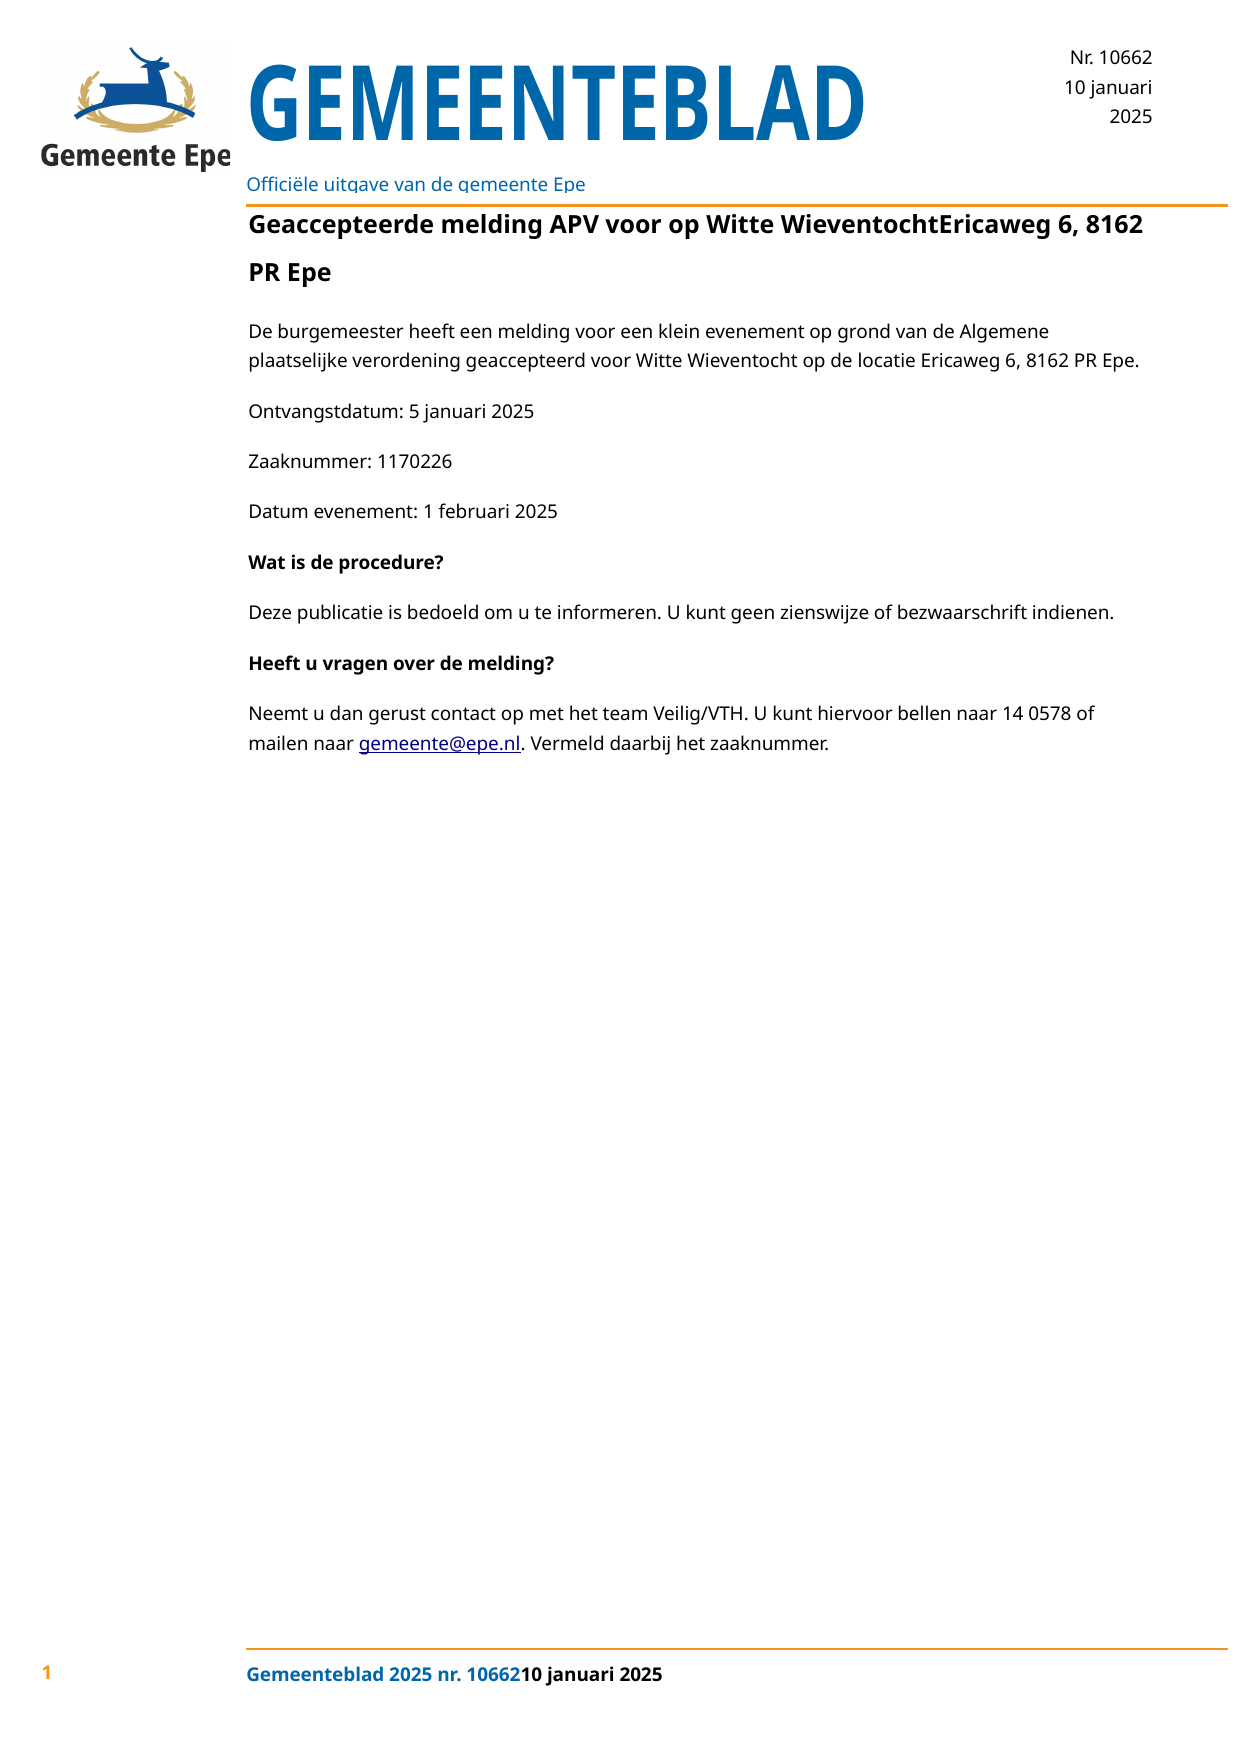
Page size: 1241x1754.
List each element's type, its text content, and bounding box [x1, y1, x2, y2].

text Datum evenement: 1 februari 2025 [248, 499, 1152, 524]
text Heeft u vragen over de melding? [248, 650, 1152, 676]
text Neemt u dan gerust contact op met het team Veilig/VTH. U kunt hiervoor bellen naar 14 0578 of mailen naar gemeente@epe.nl. Vermeld daarbij het zaaknummer. [248, 700, 1152, 756]
text Ontvangstdatum: 5 januari 2025 [248, 398, 1152, 424]
text Zaaknummer: 1170226 [248, 448, 1152, 474]
text Deze publicatie is bedoeld om u te informeren. U kunt geen zienswijze of bezwaarschrift indienen. [248, 599, 1152, 625]
text De burgemeester heeft een melding voor een klein evenement op grond van de Algemene plaatselijke verordening geaccepteerd voor Witte Wieventocht op de locatie Ericaweg 6, 8162 PR Epe. [248, 318, 1152, 373]
picture [41, 47, 231, 172]
text Geaccepteerde melding APV voor op Witte WieventochtEricaweg 6, 8162 PR Epe [248, 207, 1152, 288]
text Wat is de procedure? [248, 549, 1152, 575]
